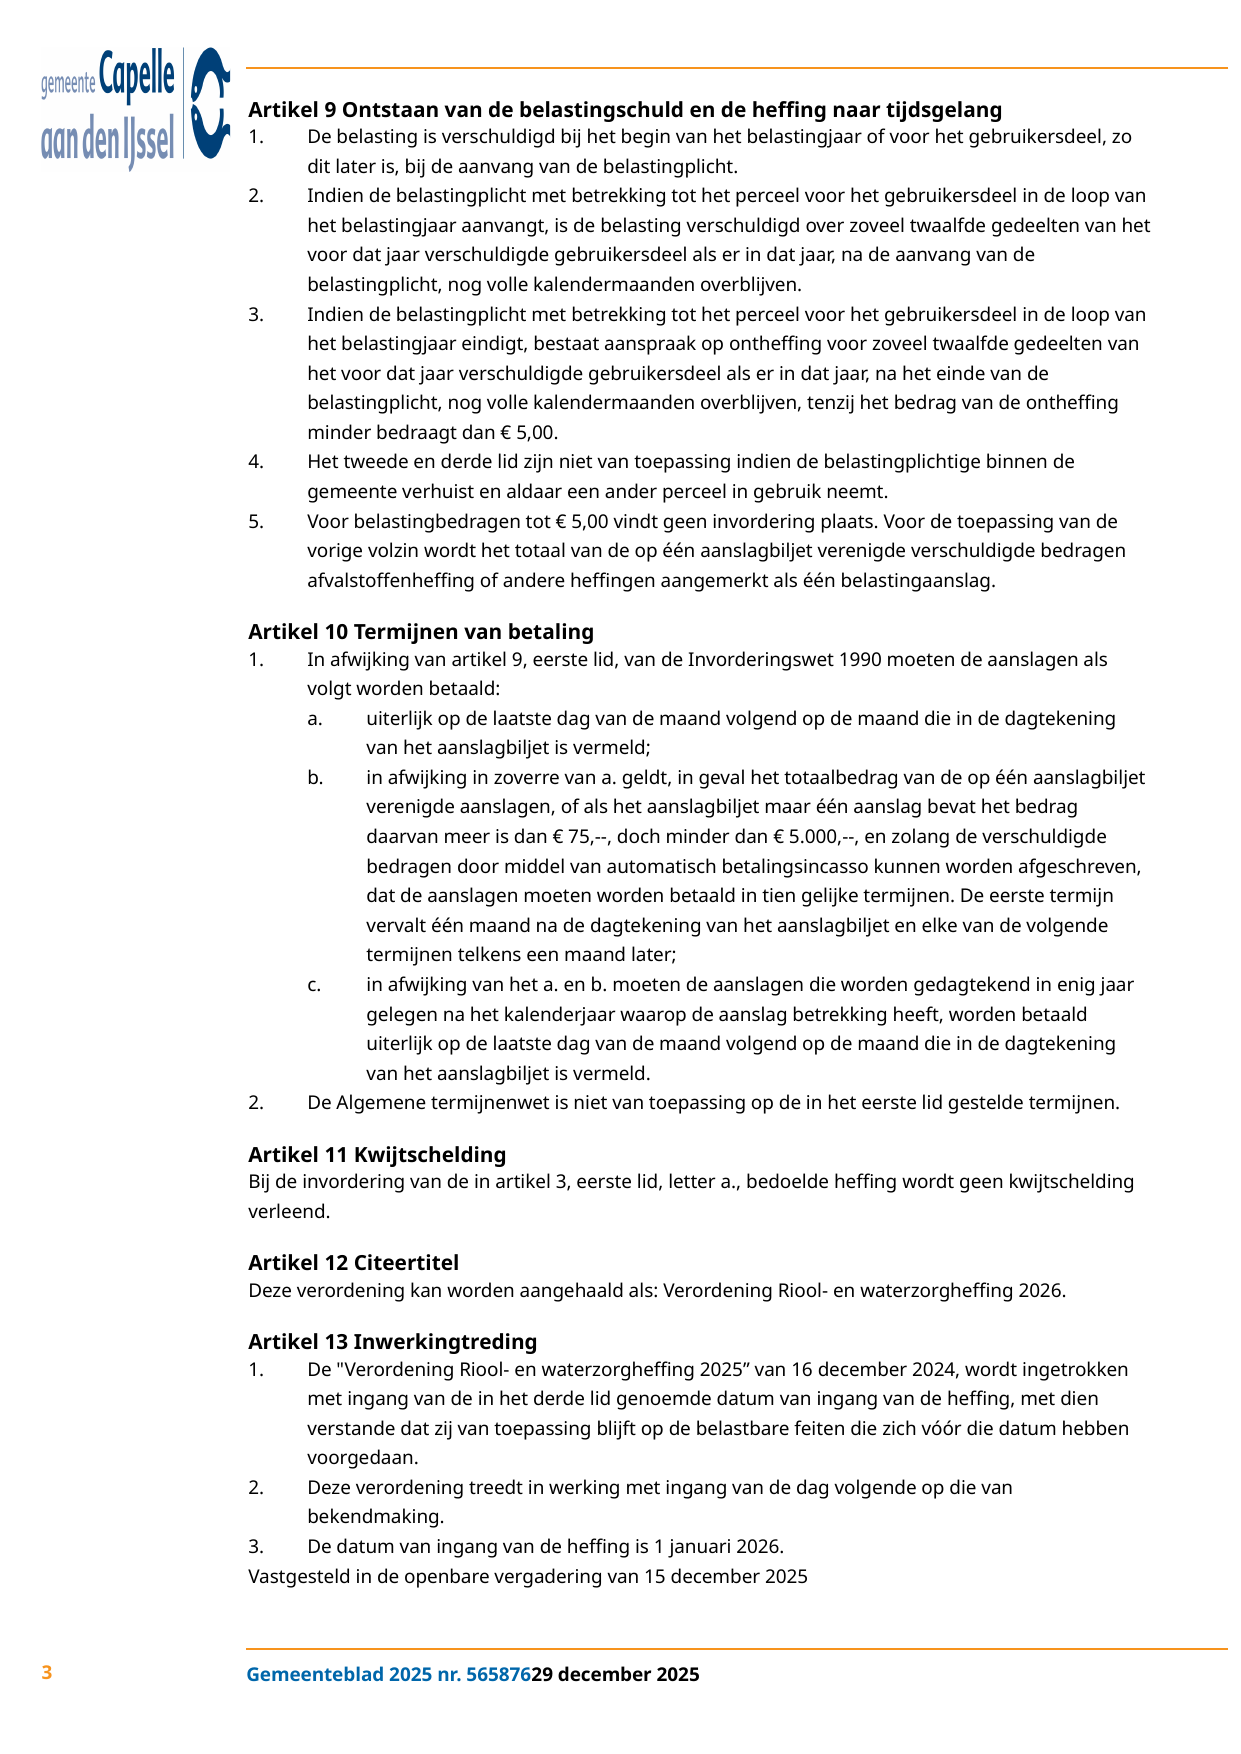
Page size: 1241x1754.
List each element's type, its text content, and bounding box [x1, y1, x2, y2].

text Deze verordening kan worden aangehaald als: Verordening Riool- en waterzorgheffing 2026. [248, 1277, 1152, 1303]
text Bij de invordering van de in artikel 3, eerste lid, letter a., bedoelde heffing wordt geen kwijtschelding verleend. [248, 1168, 1152, 1224]
list De datum van ingang van de heffing is 1 januari 2026. [248, 1533, 1152, 1559]
picture [41, 47, 231, 172]
list Het tweede en derde lid zijn niet van toepassing indien de belastingplichtige binnen de gemeente verhuist en aldaar een ander perceel in gebruik neemt. [248, 449, 1152, 504]
list Indien de belastingplicht met betrekking tot het perceel voor het gebruikersdeel in de loop van het belastingjaar eindigt, bestaat aanspraak op ontheffing voor zoveel twaalfde gedeelten van het voor dat jaar verschuldigde gebruikersdeel als er in dat jaar, na het einde van de belastingplicht, nog volle kalendermaanden overblijven, tenzij het bedrag van de ontheffing minder bedraagt dan € 5,00. [248, 301, 1152, 445]
list De "Verordening Riool- en waterzorgheffing 2025” van 16 december 2024, wordt ingetrokken met ingang van de in het derde lid genoemde datum van ingang van de heffing, met dien verstande dat zij van toepassing blijft op de belastbare feiten die zich vóór die datum hebben voorgedaan. [248, 1356, 1152, 1470]
list In afwijking van artikel 9, eerste lid, van de Invorderingswet 1990 moeten de aanslagen als volgt worden betaald: [248, 646, 1152, 701]
list Indien de belastingplicht met betrekking tot het perceel voor het gebruikersdeel in de loop van het belastingjaar aanvangt, is de belasting verschuldigd over zoveel twaalfde gedeelten van het voor dat jaar verschuldigde gebruikersdeel als er in dat jaar, na de aanvang van de belastingplicht, nog volle kalendermaanden overblijven. [248, 182, 1152, 297]
list De belasting is verschuldigd bij het begin van het belastingjaar of voor het gebruikersdeel, zo dit later is, bij de aanvang van de belastingplicht. [248, 123, 1152, 178]
list in afwijking in zoverre van a. geldt, in geval het totaalbedrag van de op één aanslagbiljet verenigde aanslagen, of als het aanslagbiljet maar één aanslag bevat het bedrag daarvan meer is dan € 75,--, doch minder dan € 5.000,--, en zolang de verschuldigde bedragen door middel van automatisch betalingsincasso kunnen worden afgeschreven, dat de aanslagen moeten worden betaald in tien gelijke termijnen. De eerste termijn vervalt één maand na de dagtekening van het aanslagbiljet en elke van de volgende termijnen telkens een maand later; [307, 764, 1152, 967]
list De Algemene termijnenwet is niet van toepassing op de in het eerste lid gestelde termijnen. [248, 1089, 1152, 1115]
text Vastgesteld in de openbare vergadering van 15 december 2025 [248, 1563, 1152, 1588]
text Artikel 12 Citeertitel [248, 1248, 1152, 1277]
text Artikel 9 Ontstaan van de belastingschuld en de heffing naar tijdsgelang [248, 95, 1152, 123]
list Deze verordening treedt in werking met ingang van de dag volgende op die van bekendmaking. [248, 1474, 1152, 1529]
list uiterlijk op de laatste dag van de maand volgend op de maand die in de dagtekening van het aanslagbiljet is vermeld; [307, 705, 1152, 760]
text Artikel 11 Kwijtschelding [248, 1140, 1152, 1168]
text Artikel 13 Inwerkingtreding [248, 1327, 1152, 1356]
list in afwijking van het a. en b. moeten de aanslagen die worden gedagtekend in enig jaar gelegen na het kalenderjaar waarop de aanslag betrekking heeft, worden betaald uiterlijk op de laatste dag van de maand volgend op de maand die in de dagtekening van het aanslagbiljet is vermeld. [307, 971, 1152, 1086]
text Artikel 10 Termijnen van betaling [248, 617, 1152, 646]
list Voor belastingbedragen tot € 5,00 vindt geen invordering plaats. Voor de toepassing van de vorige volzin wordt het totaal van de op één aanslagbiljet verenigde verschuldigde bedragen afvalstoffenheffing of andere heffingen aangemerkt als één belastingaanslag. [248, 508, 1152, 593]
